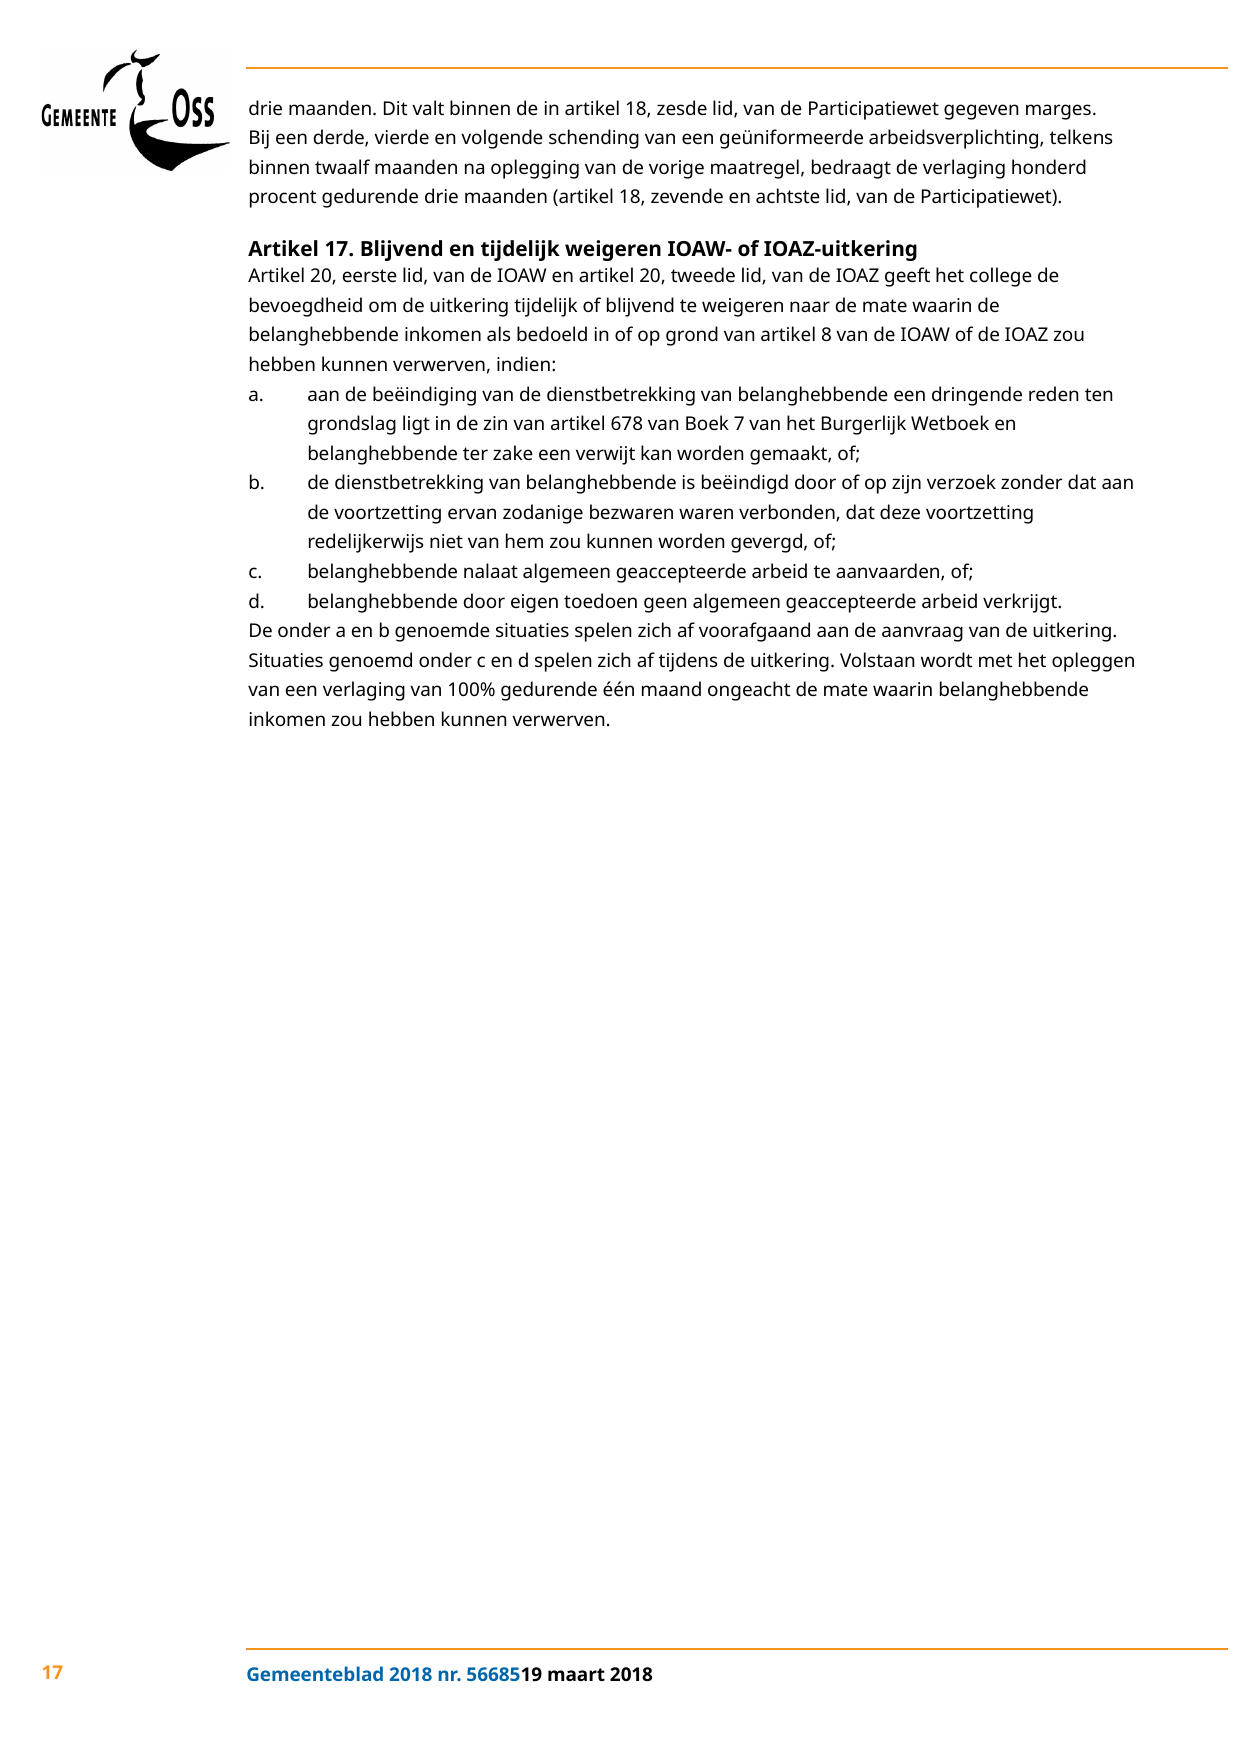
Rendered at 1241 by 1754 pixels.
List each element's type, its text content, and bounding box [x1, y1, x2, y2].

list belanghebbende nalaat algemeen geaccepteerde arbeid te aanvaarden, of; [248, 558, 1152, 584]
text Artikel 20, eerste lid, van de IOAW en artikel 20, tweede lid, van de IOAZ geeft het college de bevoegdheid om de uitkering tijdelijk of blijvend te weigeren naar de mate waarin de belanghebbende inkomen als bedoeld in of op grond van artikel 8 van de IOAW of de IOAZ zou hebben kunnen verwerven, indien: [248, 262, 1152, 377]
text De onder a en b genoemde situaties spelen zich af voorafgaand aan de aanvraag van de uitkering. Situaties genoemd onder c en d spelen zich af tijdens de uitkering. Volstaan wordt met het opleggen van een verlaging van 100% gedurende één maand ongeacht de mate waarin belanghebbende inkomen zou hebben kunnen verwerven. [248, 617, 1152, 732]
text Bij een derde, vierde en volgende schending van een geüniformeerde arbeidsverplichting, telkens binnen twaalf maanden na oplegging van de vorige maatregel, bedraagt de verlaging honderd procent gedurende drie maanden (artikel 18, zevende en achtste lid, van de Participatiewet). [248, 124, 1152, 209]
text Artikel 17. Blijvend en tijdelijk weigeren IOAW- of IOAZ-uitkering [248, 234, 1152, 262]
text drie maanden. Dit valt binnen de in artikel 18, zesde lid, van de Participatiewet gegeven marges. [248, 95, 1152, 121]
list belanghebbende door eigen toedoen geen algemeen geaccepteerde arbeid verkrijgt. [248, 588, 1152, 613]
picture [41, 47, 231, 172]
list aan de beëindiging van de dienstbetrekking van belanghebbende een dringende reden ten grondslag ligt in de zin van artikel 678 van Boek 7 van het Burgerlijk Wetboek en belanghebbende ter zake een verwijt kan worden gemaakt, of; [248, 381, 1152, 466]
list de dienstbetrekking van belanghebbende is beëindigd door of op zijn verzoek zonder dat aan de voortzetting ervan zodanige bezwaren waren verbonden, dat deze voortzetting redelijkerwijs niet van hem zou kunnen worden gevergd, of; [248, 469, 1152, 554]
